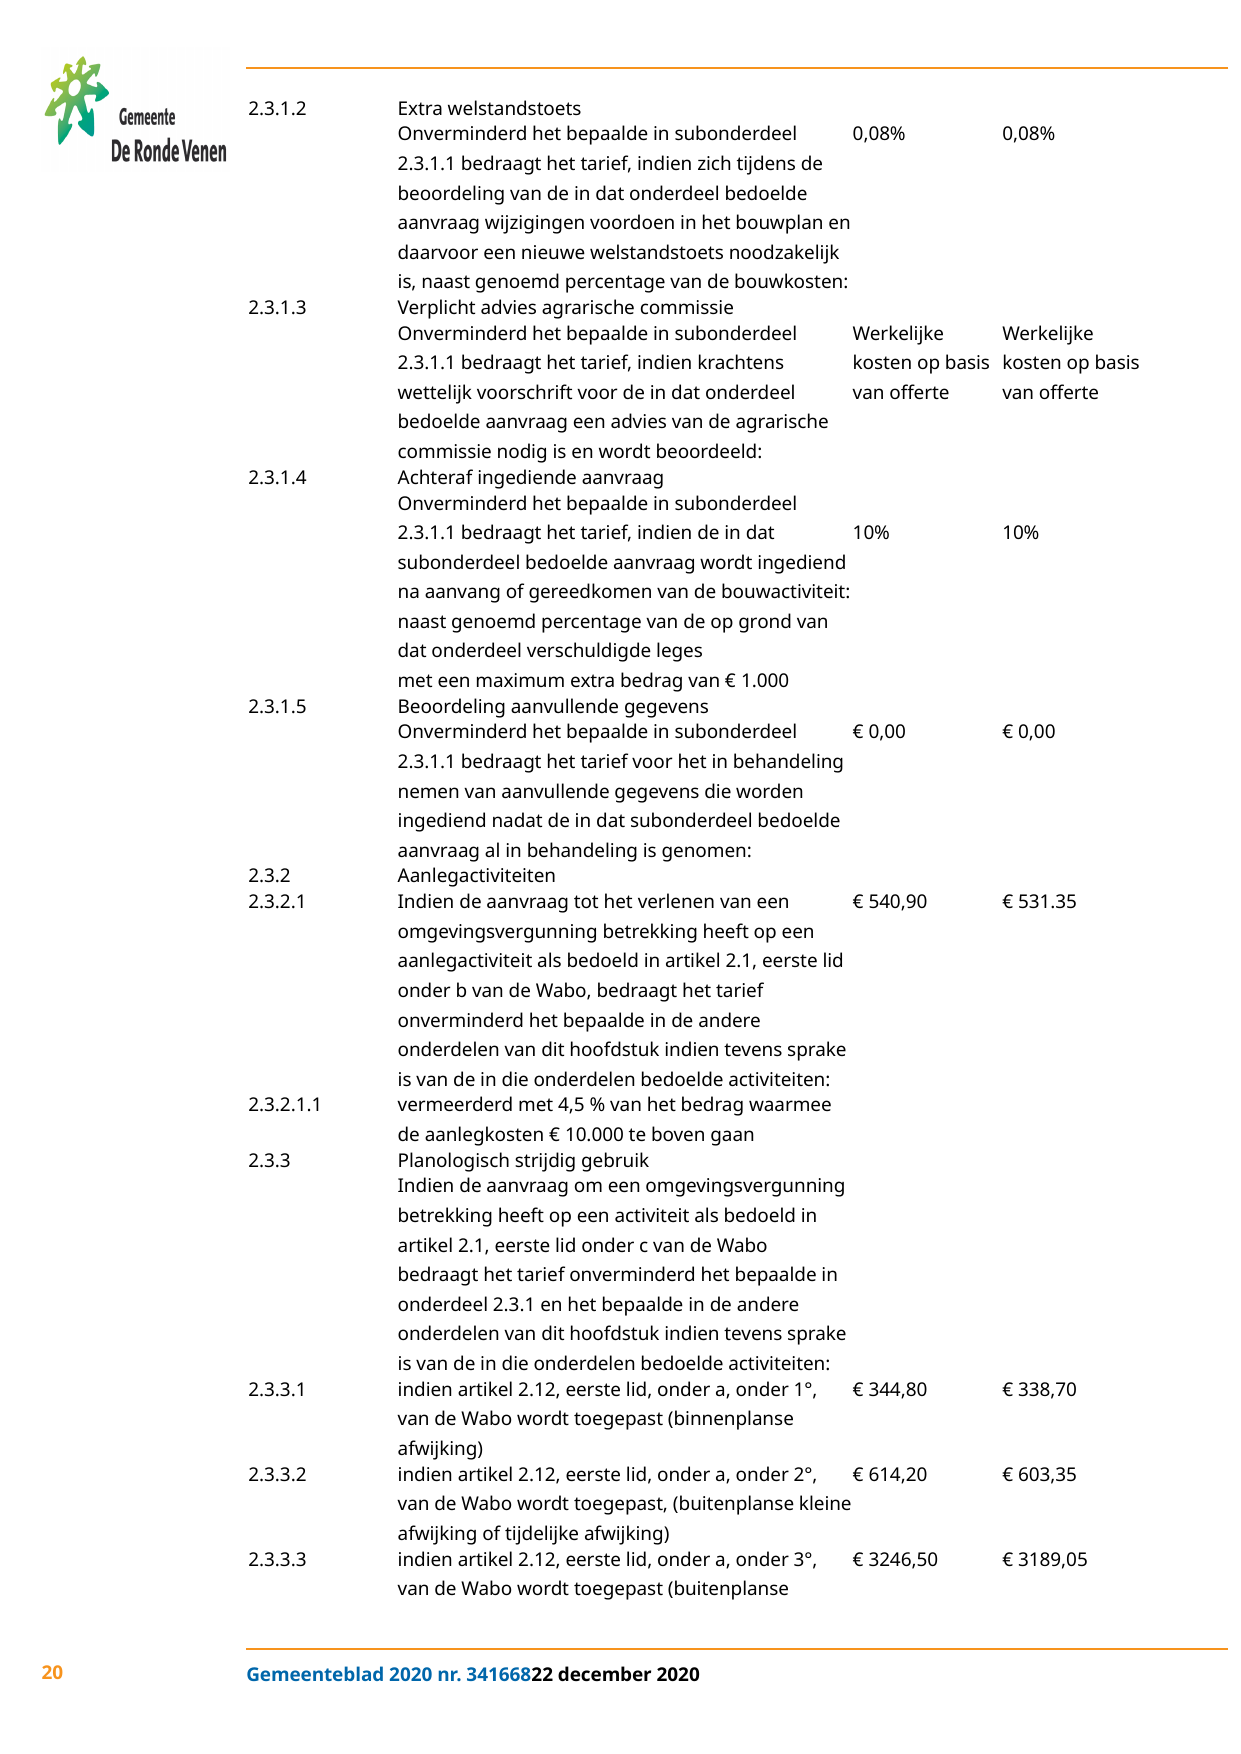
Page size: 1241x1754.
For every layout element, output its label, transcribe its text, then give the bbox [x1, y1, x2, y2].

table_cell [853, 863, 1002, 888]
table_cell € 3246,50 [853, 1546, 1002, 1601]
table_cell Werkelijke kosten op basis van offerte [853, 320, 1002, 464]
table_cell 2.3.2.1 [248, 889, 397, 1092]
table_cell 10% [853, 490, 1002, 693]
table_cell 2.3.3.3 [248, 1546, 397, 1601]
table_cell Planologisch strijdig gebruik [398, 1147, 852, 1173]
table_cell [853, 1173, 1002, 1376]
table_cell 2.3.3 [248, 1147, 397, 1173]
table_cell vermeerderd met 4,5 % van het bedrag waarmee de aanlegkosten € 10.000 te boven gaan [398, 1092, 852, 1147]
table_cell Onverminderd het bepaalde in subonderdeel 2.3.1.1 bedraagt het tarief, indien krachtens wettelijk voorschrift voor de in dat onderdeel bedoelde aanvraag een advies van de agrarische commissie nodig is en wordt beoordeeld: [398, 320, 852, 464]
table_cell € 0,00 [853, 719, 1002, 863]
table_cell 2.3.3.1 [248, 1376, 397, 1461]
table_cell [853, 464, 1002, 490]
table_cell [853, 95, 1002, 121]
table_cell € 540,90 [853, 889, 1002, 1092]
table_cell 10% [1002, 490, 1152, 693]
table_cell [1002, 693, 1152, 719]
table_cell Aanlegactiviteiten [398, 863, 852, 888]
table_cell € 531.35 [1002, 889, 1152, 1092]
table_cell [853, 1092, 1002, 1147]
table_cell [1002, 95, 1152, 121]
table_cell 2.3.3.2 [248, 1461, 397, 1546]
table_cell [1002, 1147, 1152, 1173]
table_cell Onverminderd het bepaalde in subonderdeel 2.3.1.1 bedraagt het tarief, indien de in dat subonderdeel bedoelde aanvraag wordt ingediend na aanvang of gereedkomen van de bouwactiviteit: naast genoemd percentage van de op grond van dat onderdeel verschuldigde leges met een maximum extra bedrag van € 1.000 [398, 490, 852, 693]
table_cell € 3189,05 [1002, 1546, 1152, 1601]
table_cell [853, 1147, 1002, 1173]
table_cell indien artikel 2.12, eerste lid, onder a, onder 1°, van de Wabo wordt toegepast (binnenplanse afwijking) [398, 1376, 852, 1461]
table_cell Achteraf ingediende aanvraag [398, 464, 852, 490]
table_cell 2.3.1.4 [248, 464, 397, 490]
table_cell [248, 320, 397, 464]
table_cell Indien de aanvraag om een omgevingsvergunning betrekking heeft op een activiteit als bedoeld in artikel 2.1, eerste lid onder c van de Wabo bedraagt het tarief onverminderd het bepaalde in onderdeel 2.3.1 en het bepaalde in de andere onderdelen van dit hoofdstuk indien tevens sprake is van de in die onderdelen bedoelde activiteiten: [398, 1173, 852, 1376]
table_cell [853, 693, 1002, 719]
table_cell [1002, 1092, 1152, 1147]
table_cell [1002, 294, 1152, 320]
table_cell [248, 121, 397, 294]
table_cell 2.3.2.1.1 [248, 1092, 397, 1147]
table_cell Extra welstandstoets [398, 95, 852, 121]
table_cell Verplicht advies agrarische commissie [398, 294, 852, 320]
table_cell 2.3.1.5 [248, 693, 397, 719]
table_cell [1002, 1173, 1152, 1376]
table_cell Onverminderd het bepaalde in subonderdeel 2.3.1.1 bedraagt het tarief voor het in behandeling nemen van aanvullende gegevens die worden ingediend nadat de in dat subonderdeel bedoelde aanvraag al in behandeling is genomen: [398, 719, 852, 863]
table_cell [1002, 464, 1152, 490]
table_cell [248, 1173, 397, 1376]
table_cell indien artikel 2.12, eerste lid, onder a, onder 3°, van de Wabo wordt toegepast (buitenplanse [398, 1546, 852, 1601]
table_cell € 603,35 [1002, 1461, 1152, 1546]
table_cell 0,08% [1002, 121, 1152, 294]
table_cell € 344,80 [853, 1376, 1002, 1461]
table_cell € 338,70 [1002, 1376, 1152, 1461]
table_cell Indien de aanvraag tot het verlenen van een omgevingsvergunning betrekking heeft op een aanlegactiviteit als bedoeld in artikel 2.1, eerste lid onder b van de Wabo, bedraagt het tarief onverminderd het bepaalde in de andere onderdelen van dit hoofdstuk indien tevens sprake is van de in die onderdelen bedoelde activiteiten: [398, 889, 852, 1092]
table_cell 2.3.1.2 [248, 95, 397, 121]
table_cell 2.3.1.3 [248, 294, 397, 320]
picture [41, 47, 231, 172]
table_cell [248, 490, 397, 693]
table_cell indien artikel 2.12, eerste lid, onder a, onder 2°, van de Wabo wordt toegepast, (buitenplanse kleine afwijking of tijdelijke afwijking) [398, 1461, 852, 1546]
table_cell € 614,20 [853, 1461, 1002, 1546]
table_cell 2.3.2 [248, 863, 397, 888]
table_cell Onverminderd het bepaalde in subonderdeel 2.3.1.1 bedraagt het tarief, indien zich tijdens de beoordeling van de in dat onderdeel bedoelde aanvraag wijzigingen voordoen in het bouwplan en daarvoor een nieuwe welstandstoets noodzakelijk is, naast genoemd percentage van de bouwkosten: [398, 121, 852, 294]
table_cell [248, 719, 397, 863]
table_cell € 0,00 [1002, 719, 1152, 863]
table_cell 0,08% [853, 121, 1002, 294]
table_cell Werkelijke kosten op basis van offerte [1002, 320, 1152, 464]
table_cell [1002, 863, 1152, 888]
table_cell Beoordeling aanvullende gegevens [398, 693, 852, 719]
table_cell [853, 294, 1002, 320]
